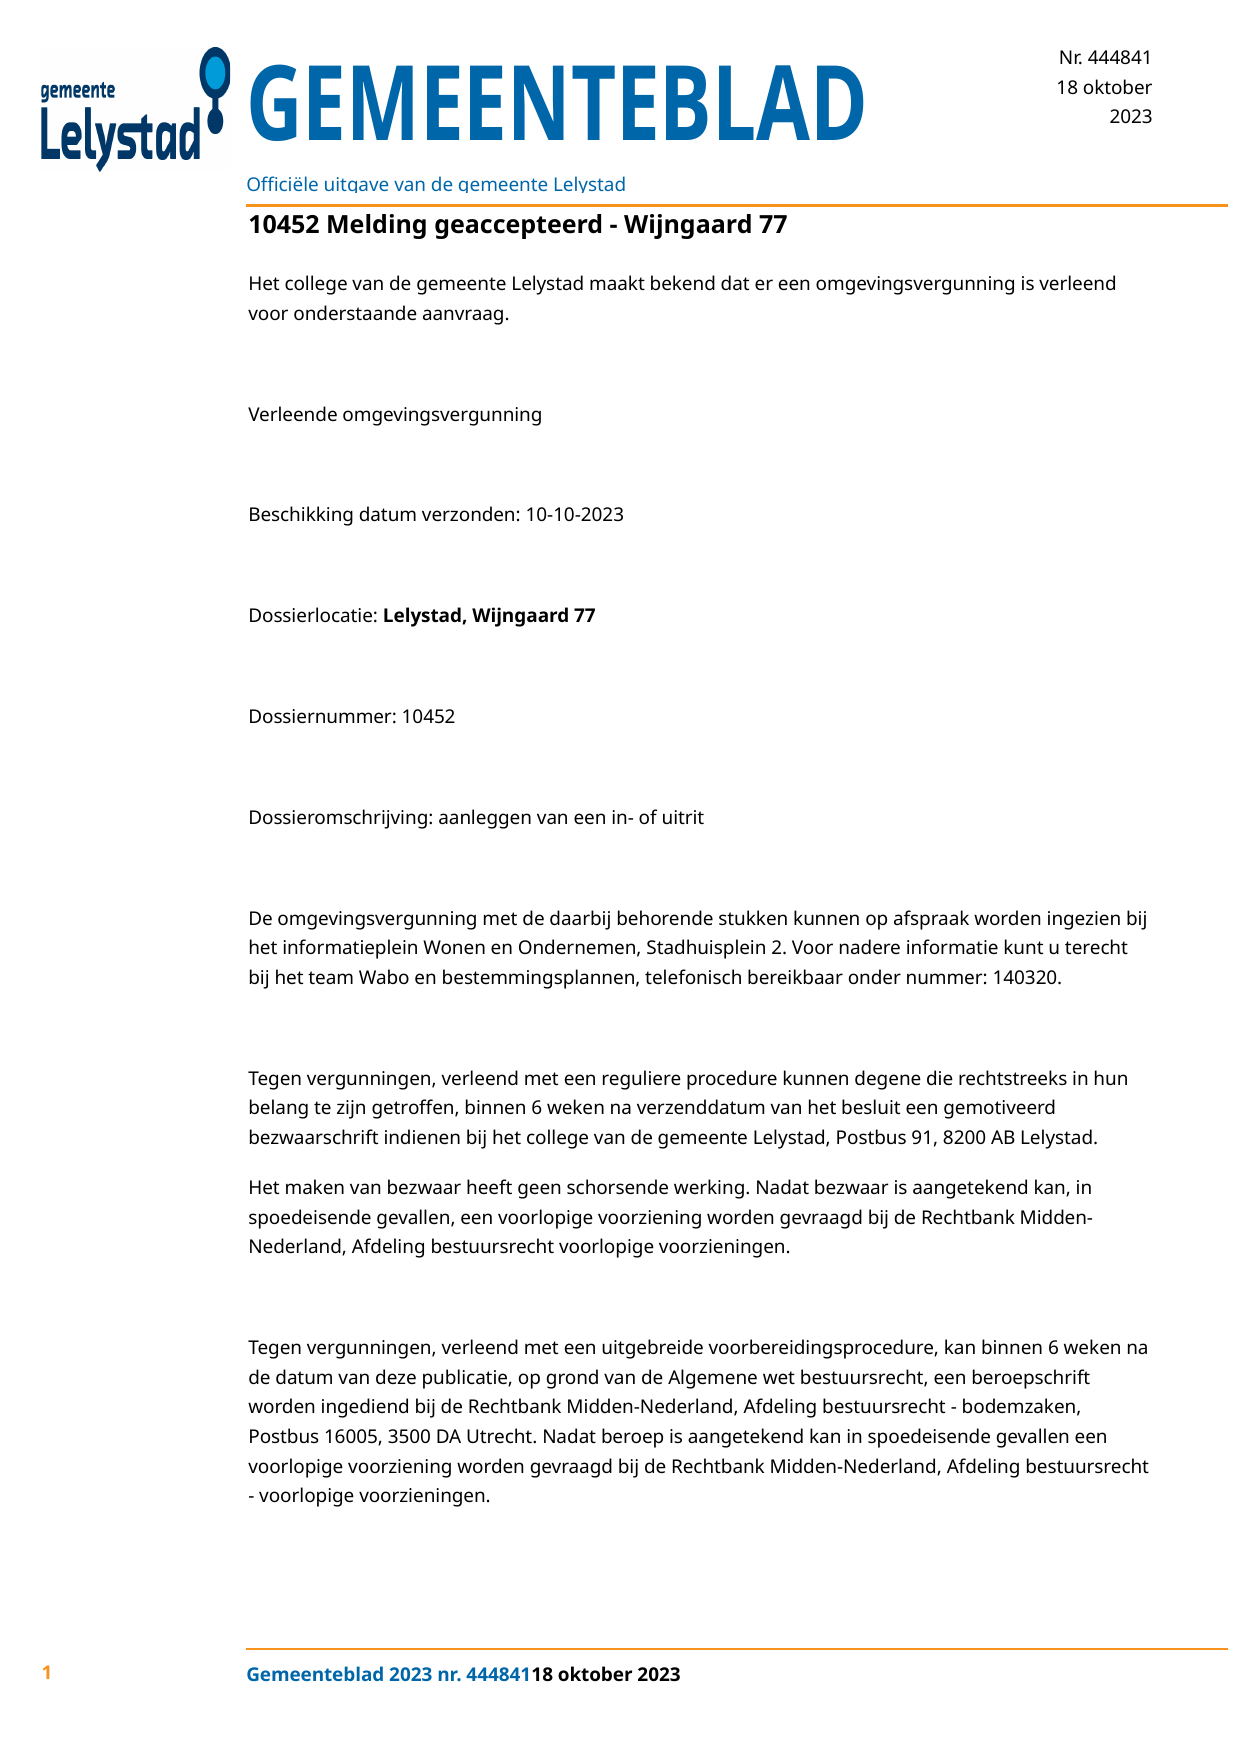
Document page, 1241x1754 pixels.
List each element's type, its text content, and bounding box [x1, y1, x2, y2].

text 10452 Melding geaccepteerd - Wijngaard 77 [248, 207, 1152, 241]
text De omgevingsvergunning met de daarbij behorende stukken kunnen op afspraak worden ingezien bij het informatieplein Wonen en Ondernemen, Stadhuisplein 2. Voor nadere informatie kunt u terecht bij het team Wabo en bestemmingsplannen, telefonisch bereikbaar onder nummer: 140320. [248, 905, 1152, 990]
text Verleende omgevingsvergunning [248, 401, 1152, 426]
text Het college van de gemeente Lelystad maakt bekend dat er een omgevingsvergunning is verleend voor onderstaande aanvraag. [248, 270, 1152, 326]
picture [41, 47, 231, 172]
text Dossieromschrijving: aanleggen van een in- of uitrit [248, 804, 1152, 830]
text Beschikking datum verzonden: 10-10-2023 [248, 502, 1152, 527]
text Tegen vergunningen, verleend met een reguliere procedure kunnen degene die rechtstreeks in hun belang te zijn getroffen, binnen 6 weken na verzenddatum van het besluit een gemotiveerd bezwaarschrift indienen bij het college van de gemeente Lelystad, Postbus 91, 8200 AB Lelystad. [248, 1065, 1152, 1150]
text Tegen vergunningen, verleend met een uitgebreide voorbereidingsprocedure, kan binnen 6 weken na de datum van deze publicatie, op grond van de Algemene wet bestuursrecht, een beroepschrift worden ingediend bij de Rechtbank Midden-Nederland, Afdeling bestuursrecht - bodemzaken, Postbus 16005, 3500 DA Utrecht. Nadat beroep is aangetekend kan in spoedeisende gevallen een voorlopige voorziening worden gevraagd bij de Rechtbank Midden-Nederland, Afdeling bestuursrecht - voorlopige voorzieningen. [248, 1334, 1152, 1508]
text Dossierlocatie: Lelystad, Wijngaard 77 [248, 602, 1152, 628]
text Het maken van bezwaar heeft geen schorsende werking. Nadat bezwaar is aangetekend kan, in spoedeisende gevallen, een voorlopige voorziening worden gevraagd bij de Rechtbank Midden-Nederland, Afdeling bestuursrecht voorlopige voorzieningen. [248, 1174, 1152, 1259]
text Dossiernummer: 10452 [248, 703, 1152, 729]
